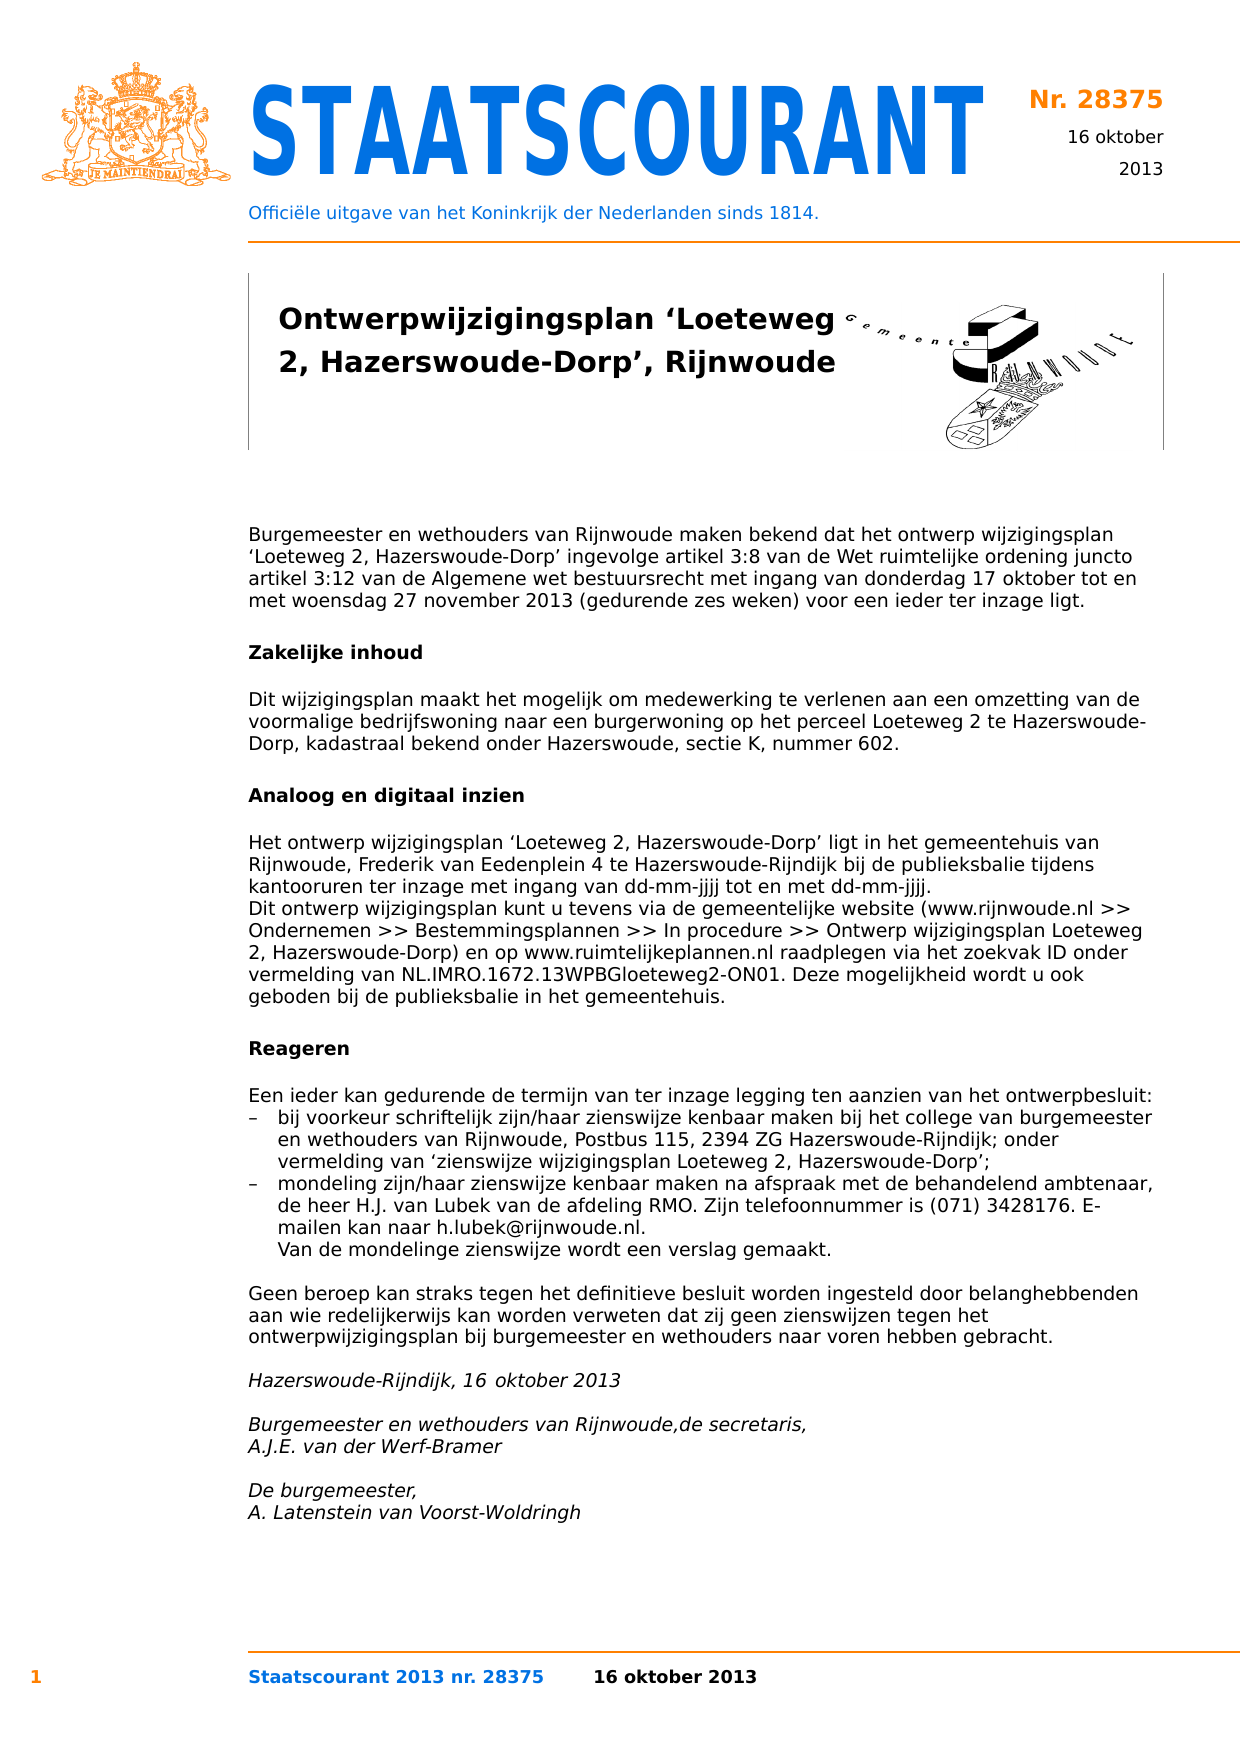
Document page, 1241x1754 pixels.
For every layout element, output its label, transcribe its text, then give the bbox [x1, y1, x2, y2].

table_cell Officiële uitgave van het Koninkrijk der Nederlanden sinds 1814. [248, 203, 1240, 241]
subtitle Analoog en digitaal inzien [248, 785, 1163, 807]
text Een ieder kan gedurende de termijn van ter inzage legging ten aanzien van het ontwerpbesluit: [248, 1085, 1163, 1107]
table_cell 2013 [998, 153, 1240, 203]
text Van de mondelinge zienswijze wordt een verslag gemaakt. [277, 1239, 1163, 1261]
text Geen beroep kan straks tegen het definitieve besluit worden ingesteld door belanghebbenden aan wie redelijkerwijs kan worden verweten dat zij geen zienswijzen tegen het ontwerpwijzigingsplan bij burgemeester en wethouders naar voren hebben gebracht. [248, 1282, 1163, 1348]
table_cell 16 oktober [998, 121, 1240, 153]
text Dit wijzigingsplan maakt het mogelijk om medewerking te verlenen aan een omzetting van de voormalige bedrijfswoning naar een burgerwoning op het perceel Loeteweg 2 te Hazerswoude-Dorp, kadastraal bekend onder Hazerswoude, sectie K, nummer 602. [248, 689, 1163, 755]
subtitle Ontwerpwijzigingsplan ‘Loeteweg 2, Hazerswoude-Dorp’, Rijnwoude [249, 273, 1163, 450]
text – mondeling zijn/haar zienswijze kenbaar maken na afspraak met de behandelend ambtenaar, de heer H.J. van Lubek van de afdeling RMO. Zijn telefoonnummer is (071) 3428176. E-mailen kan naar h.lubek@rijnwoude.nl. [248, 1173, 1163, 1239]
table_header [25, 62, 248, 241]
picture [41, 62, 231, 186]
text Het ontwerp wijzigingsplan ‘Loeteweg 2, Hazerswoude-Dorp’ ligt in het gemeentehuis van Rijnwoude, Frederik van Eedenplein 4 te Hazerswoude-Rijndijk bij de publieksbalie tijdens kantooruren ter inzage met ingang van dd-mm-jjjj tot en met dd-mm-jjjj. [248, 832, 1163, 898]
text Burgemeester en wethouders van Rijnwoude maken bekend dat het ontwerp wijzigingsplan ‘Loeteweg 2, Hazerswoude-Dorp’ ingevolge artikel 3:8 van de Wet ruimtelijke ordening juncto artikel 3:12 van de Algemene wet bestuursrecht met ingang van donderdag 17 oktober tot en met woensdag 27 november 2013 (gedurende zes weken) voor een ieder ter inzage ligt. [248, 524, 1163, 612]
picture [844, 302, 1134, 451]
text Dit ontwerp wijzigingsplan kunt u tevens via de gemeentelijke website (www.rijnwoude.nl >> Ondernemen >> Bestemmingsplannen >> In procedure >> Ontwerp wijzigingsplan Loeteweg 2, Hazerswoude-Dorp) en op www.ruimtelijkeplannen.nl raadplegen via het zoekvak ID onder vermelding van NL.IMRO.1672.13WPBGloeteweg2-ON01. Deze mogelijkheid wordt u ook geboden bij de publieksbalie in het gemeentehuis. [248, 898, 1163, 1008]
subtitle Reageren [248, 1038, 1163, 1060]
table_header STAATSCOURANT [248, 62, 998, 203]
table_header Nr. 28375 [998, 62, 1240, 121]
subtitle Zakelijke inhoud [248, 642, 1163, 664]
text – bij voorkeur schriftelijk zijn/haar zienswijze kenbaar maken bij het college van burgemeester en wethouders van Rijnwoude, Postbus 115, 2394 ZG Hazerswoude-Rijndijk; onder vermelding van ‘zienswijze wijzigingsplan Loeteweg 2, Hazerswoude-Dorp’; [248, 1107, 1163, 1173]
text Hazerswoude-Rijndijk, 16 oktober 2013 [248, 1370, 1163, 1392]
text Burgemeester en wethouders van Rijnwoude,de secretaris, A.J.E. van der Werf-Bramer [248, 1414, 1163, 1458]
text De burgemeester, A. Latenstein van Voorst-Woldringh [248, 1480, 1163, 1524]
